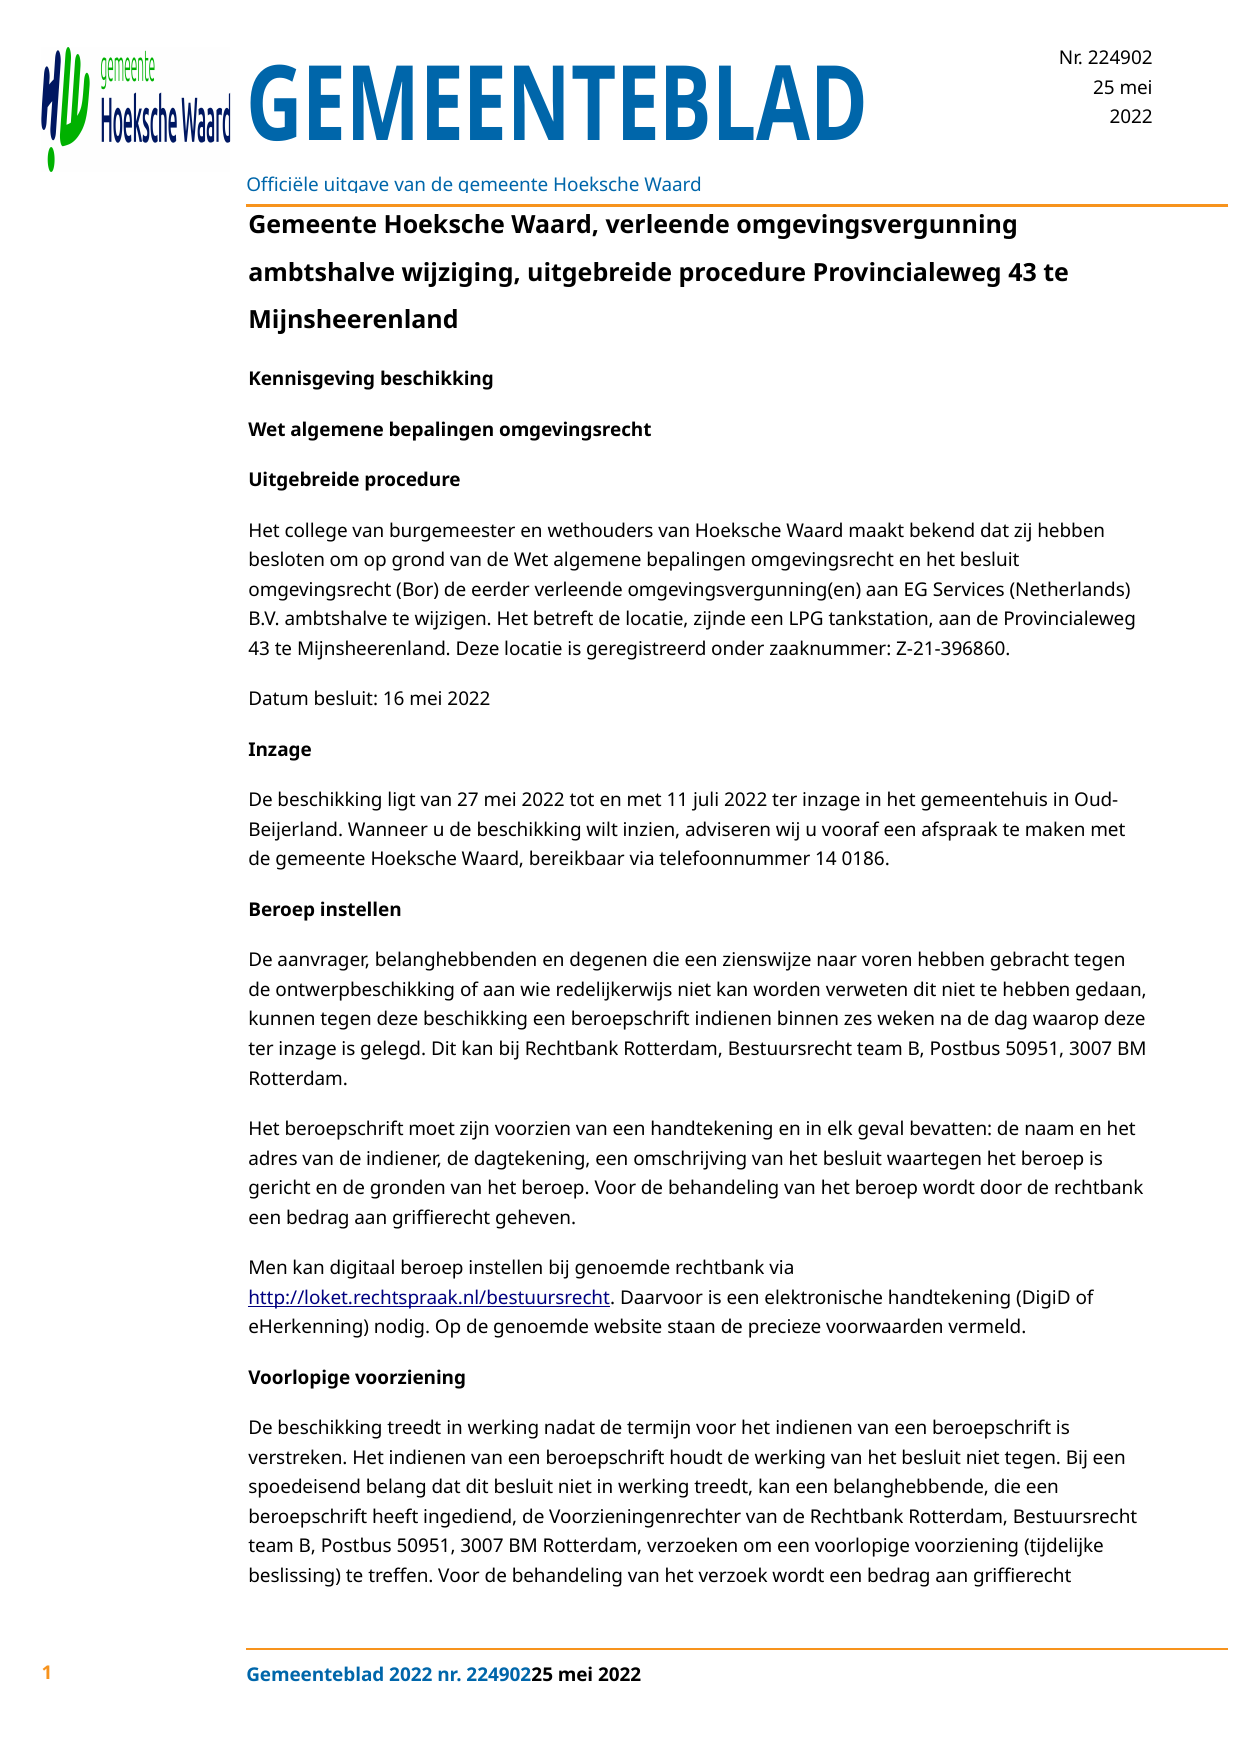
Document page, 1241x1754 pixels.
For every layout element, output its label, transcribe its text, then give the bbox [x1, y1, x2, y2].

text De aanvrager, belanghebbenden en degenen die een zienswijze naar voren hebben gebracht tegen de ontwerpbeschikking of aan wie redelijkerwijs niet kan worden verweten dit niet te hebben gedaan, kunnen tegen deze beschikking een beroepschrift indienen binnen zes weken na de dag waarop deze ter inzage is gelegd. Dit kan bij Rechtbank Rotterdam, Bestuursrecht team B, Postbus 50951, 3007 BM Rotterdam. [248, 946, 1152, 1090]
text Kennisgeving beschikking [248, 366, 1152, 391]
text Gemeente Hoeksche Waard, verleende omgevingsvergunning ambtshalve wijziging, uitgebreide procedure Provincialeweg 43 te Mijnsheerenland [248, 207, 1152, 336]
text Voorlopige voorziening [248, 1364, 1152, 1389]
text De beschikking treedt in werking nadat de termijn voor het indienen van een beroepschrift is verstreken. Het indienen van een beroepschrift houdt de werking van het besluit niet tegen. Bij een spoedeisend belang dat dit besluit niet in werking treedt, kan een belanghebbende, die een beroepschrift heeft ingediend, de Voorzieningenrechter van de Rechtbank Rotterdam, Bestuursrecht team B, Postbus 50951, 3007 BM Rotterdam, verzoeken om een voorlopige voorziening (tijdelijke beslissing) te treffen. Voor de behandeling van het verzoek wordt een bedrag aan griffierecht [248, 1414, 1152, 1588]
text Men kan digitaal beroep instellen bij genoemde rechtbank via http://loket.rechtspraak.nl/bestuursrecht. Daarvoor is een elektronische handtekening (DigiD of eHerkenning) nodig. Op de genoemde website staan de precieze voorwaarden vermeld. [248, 1254, 1152, 1339]
text Wet algemene bepalingen omgevingsrecht [248, 416, 1152, 442]
text Beroep instellen [248, 896, 1152, 922]
picture [41, 47, 231, 172]
text Het beroepschrift moet zijn voorzien van een handtekening en in elk geval bevatten: de naam en het adres van de indiener, de dagtekening, een omschrijving van het besluit waartegen het beroep is gericht en de gronden van het beroep. Voor de behandeling van het beroep wordt door de rechtbank een bedrag aan griffierecht geheven. [248, 1115, 1152, 1229]
text Datum besluit: 16 mei 2022 [248, 686, 1152, 711]
text Uitgebreide procedure [248, 466, 1152, 492]
text Het college van burgemeester en wethouders van Hoeksche Waard maakt bekend dat zij hebben besloten om op grond van de Wet algemene bepalingen omgevingsrecht en het besluit omgevingsrecht (Bor) de eerder verleende omgevingsvergunning(en) aan EG Services (Netherlands) B.V. ambtshalve te wijzigen. Het betreft de locatie, zijnde een LPG tankstation, aan de Provincialeweg 43 te Mijnsheerenland. Deze locatie is geregistreerd onder zaaknummer: Z-21-396860. [248, 517, 1152, 661]
text De beschikking ligt van 27 mei 2022 tot en met 11 juli 2022 ter inzage in het gemeentehuis in Oud-Beijerland. Wanneer u de beschikking wilt inzien, adviseren wij u vooraf een afspraak te maken met de gemeente Hoeksche Waard, bereikbaar via telefoonnummer 14 0186. [248, 786, 1152, 871]
text Inzage [248, 736, 1152, 762]
